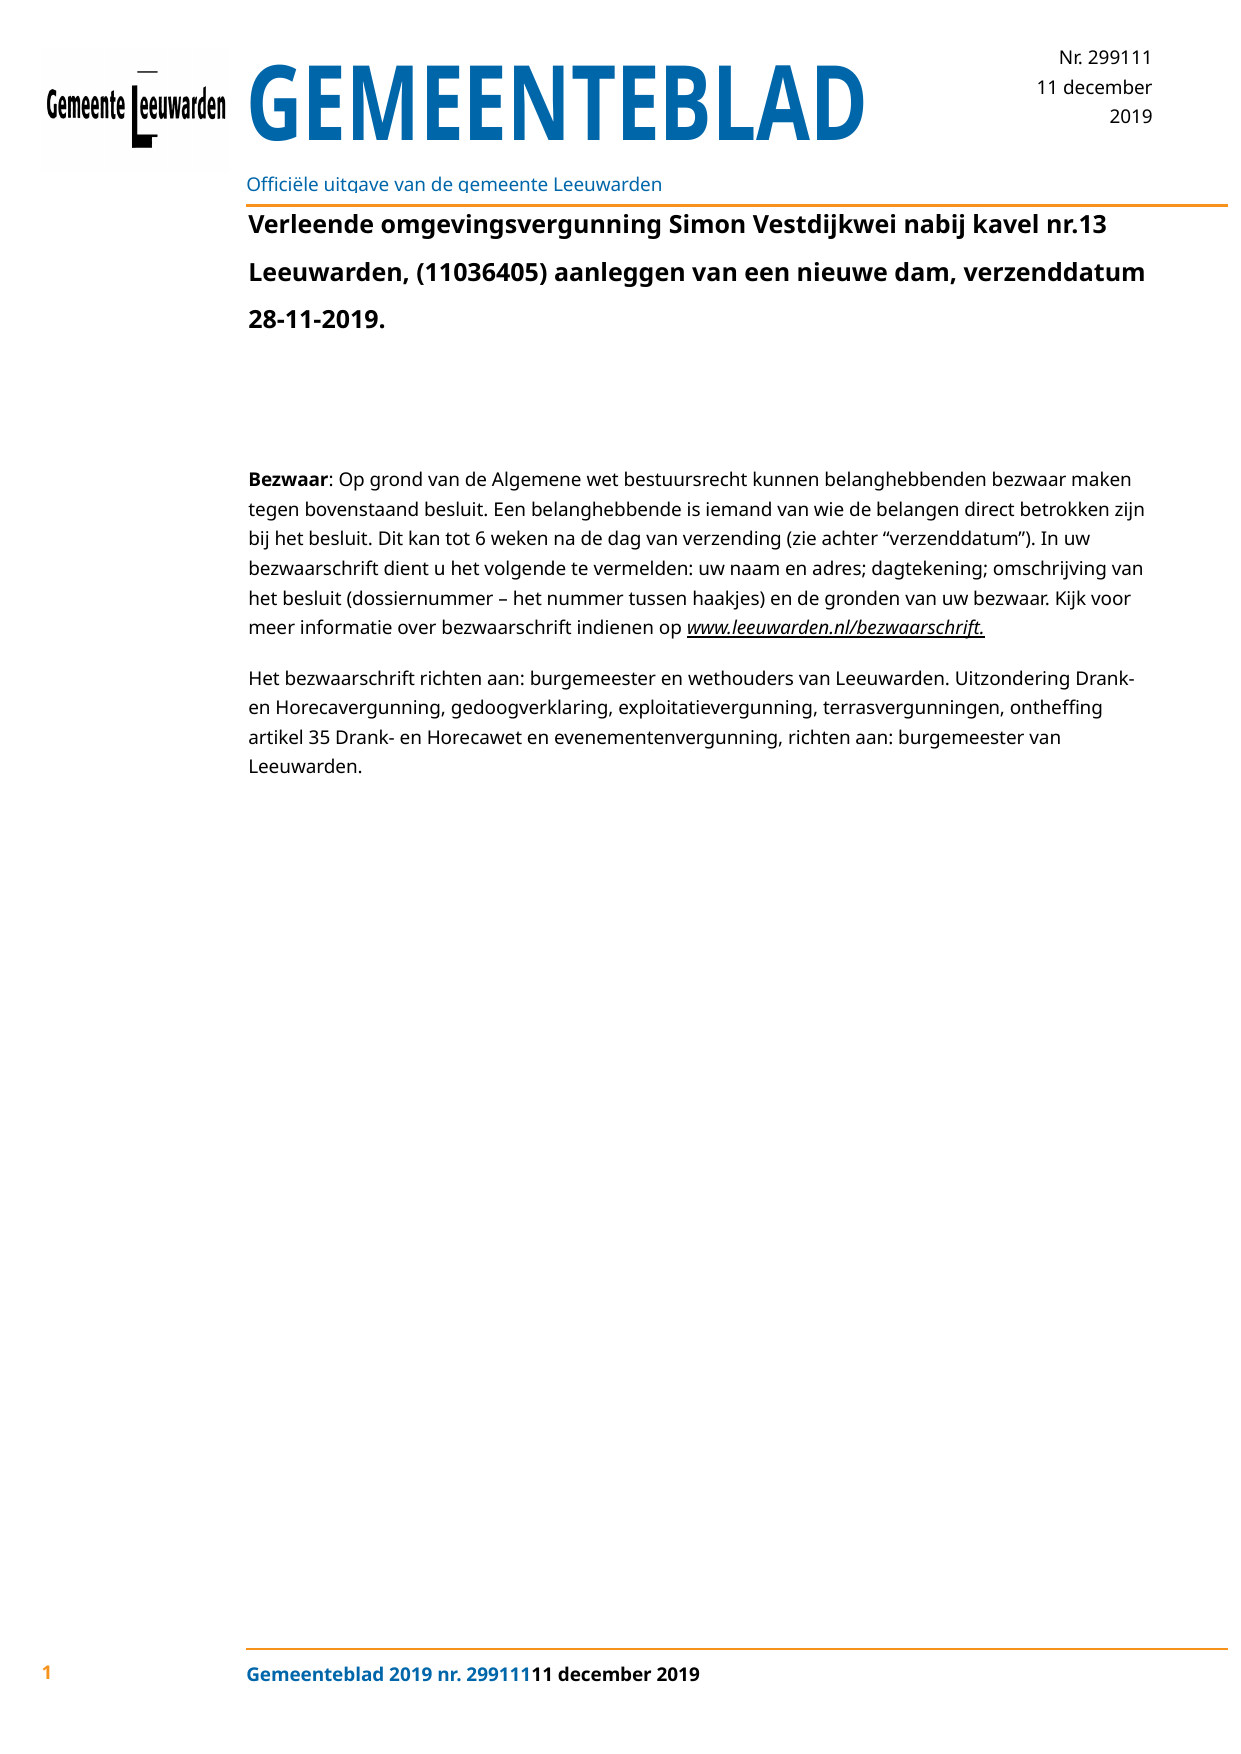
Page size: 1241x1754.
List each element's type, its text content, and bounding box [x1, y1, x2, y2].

picture [41, 47, 231, 172]
text Bezwaar: Op grond van de Algemene wet bestuursrecht kunnen belanghebbenden bezwaar maken tegen bovenstaand besluit. Een belanghebbende is iemand van wie de belangen direct betrokken zijn bij het besluit. Dit kan tot 6 weken na de dag van verzending (zie achter “verzenddatum”). In uw bezwaarschrift dient u het volgende te vermelden: uw naam en adres; dagtekening; omschrijving van het besluit (dossiernummer – het nummer tussen haakjes) en de gronden van uw bezwaar. Kijk voor meer informatie over bezwaarschrift indienen op www.leeuwarden.nl/bezwaarschrift. [248, 466, 1152, 640]
text Het bezwaarschrift richten aan: burgemeester en wethouders van Leeuwarden. Uitzondering Drank- en Horecavergunning, gedoogverklaring, exploitatievergunning, terrasvergunningen, ontheffing artikel 35 Drank- en Horecawet en evenementenvergunning, richten aan: burgemeester van Leeuwarden. [248, 665, 1152, 779]
text Verleende omgevingsvergunning Simon Vestdijkwei nabij kavel nr.13 Leeuwarden, (11036405) aanleggen van een nieuwe dam, verzenddatum 28-11-2019. [248, 207, 1152, 336]
